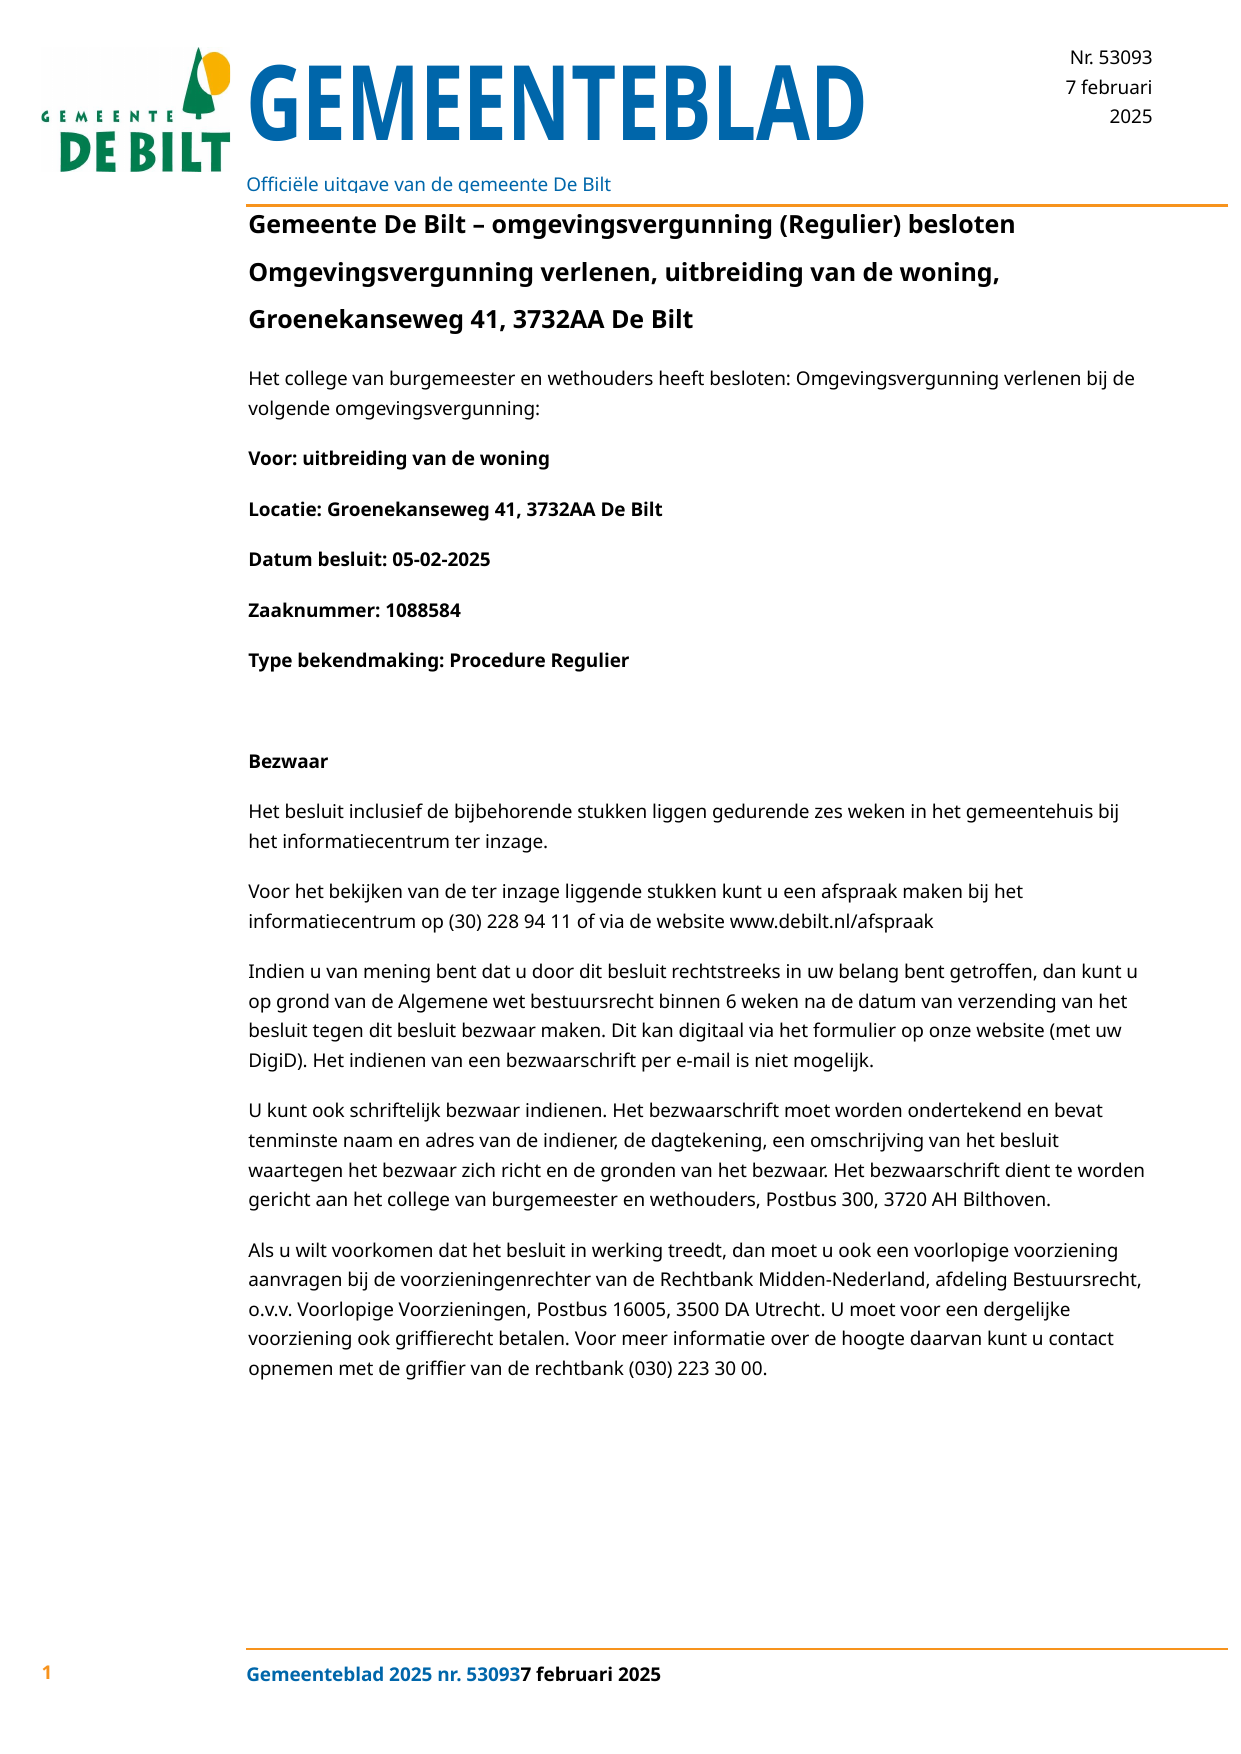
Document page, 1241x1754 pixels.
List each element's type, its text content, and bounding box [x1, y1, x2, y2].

text Bezwaar [248, 748, 1152, 774]
text Datum besluit: 05-02-2025 [248, 546, 1152, 572]
text Locatie: Groenekanseweg 41, 3732AA De Bilt [248, 496, 1152, 522]
text U kunt ook schriftelijk bezwaar indienen. Het bezwaarschrift moet worden ondertekend en bevat tenminste naam en adres van de indiener, de dagtekening, een omschrijving van het besluit waartegen het bezwaar zich richt en de gronden van het bezwaar. Het bezwaarschrift dient te worden gericht aan het college van burgemeester en wethouders, Postbus 300, 3720 AH Bilthoven. [248, 1098, 1152, 1212]
text Het college van burgemeester en wethouders heeft besloten: Omgevingsvergunning verlenen bij de volgende omgevingsvergunning: [248, 366, 1152, 421]
picture [41, 47, 231, 172]
text Voor het bekijken van de ter inzage liggende stukken kunt u een afspraak maken bij het informatiecentrum op (30) 228 94 11 of via de website www.debilt.nl/afspraak [248, 878, 1152, 934]
text Het besluit inclusief de bijbehorende stukken liggen gedurende zes weken in het gemeentehuis bij het informatiecentrum ter inzage. [248, 798, 1152, 854]
text Indien u van mening bent dat u door dit besluit rechtstreeks in uw belang bent getroffen, dan kunt u op grond van de Algemene wet bestuursrecht binnen 6 weken na de datum van verzending van het besluit tegen dit besluit bezwaar maken. Dit kan digitaal via het formulier op onze website (met uw DigiD). Het indienen van een bezwaarschrift per e-mail is niet mogelijk. [248, 958, 1152, 1073]
text Gemeente De Bilt – omgevingsvergunning (Regulier) besloten Omgevingsvergunning verlenen, uitbreiding van de woning, Groenekanseweg 41, 3732AA De Bilt [248, 207, 1152, 336]
text Type bekendmaking: Procedure Regulier [248, 647, 1152, 673]
text Zaaknummer: 1088584 [248, 597, 1152, 622]
text Voor: uitbreiding van de woning [248, 446, 1152, 471]
text Als u wilt voorkomen dat het besluit in werking treedt, dan moet u ook een voorlopige voorziening aanvragen bij de voorzieningenrechter van de Rechtbank Midden-Nederland, afdeling Bestuursrecht, o.v.v. Voorlopige Voorzieningen, Postbus 16005, 3500 DA Utrecht. U moet voor een dergelijke voorziening ook griffierecht betalen. Voor meer informatie over de hoogte daarvan kunt u contact opnemen met de griffier van de rechtbank (030) 223 30 00. [248, 1237, 1152, 1381]
